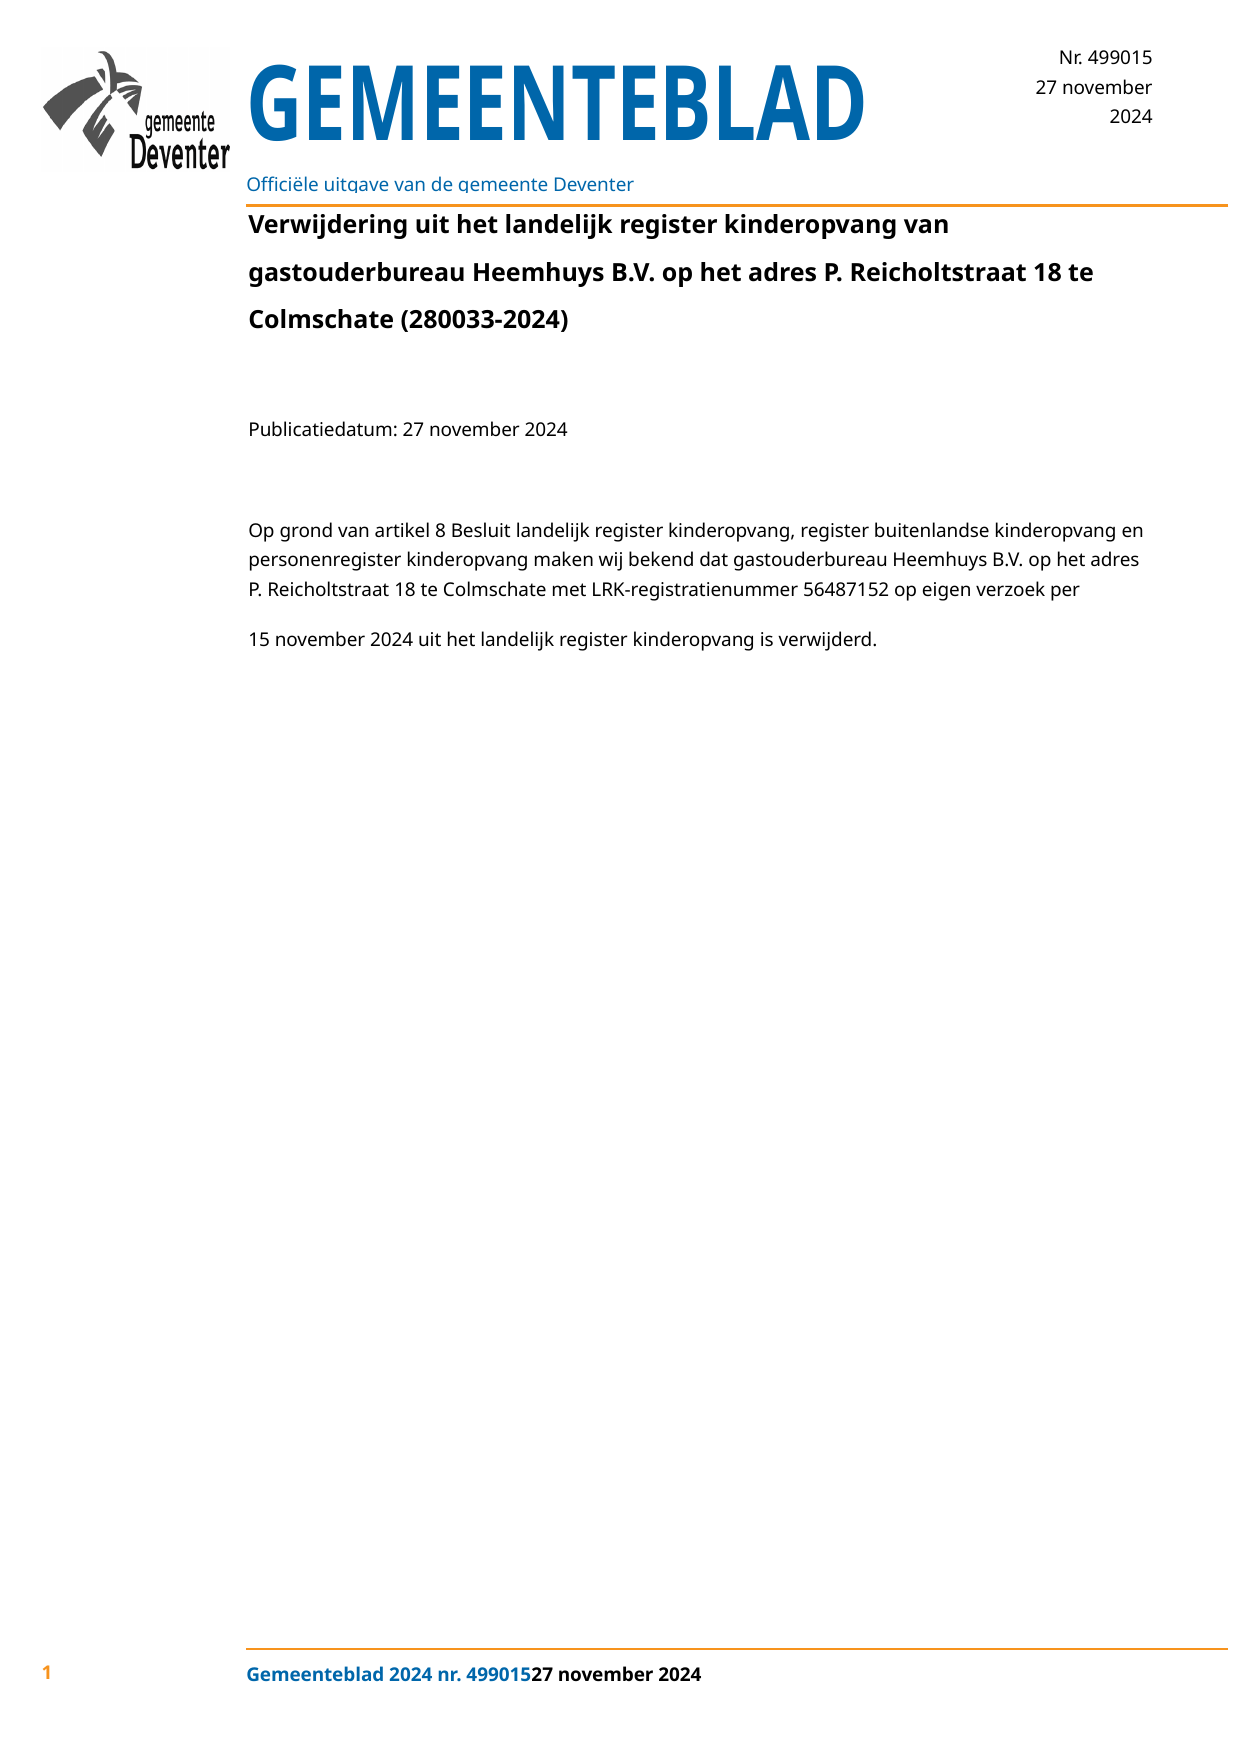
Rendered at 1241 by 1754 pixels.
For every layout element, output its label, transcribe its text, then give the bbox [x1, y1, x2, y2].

text 15 november 2024 uit het landelijk register kinderopvang is verwijderd. [248, 626, 1152, 652]
text Publicatiedatum: 27 november 2024 [248, 416, 1152, 442]
text Verwijdering uit het landelijk register kinderopvang van gastouderbureau Heemhuys B.V. op het adres P. Reicholtstraat 18 te Colmschate (280033-2024) [248, 207, 1152, 336]
picture [41, 47, 231, 172]
text Op grond van artikel 8 Besluit landelijk register kinderopvang, register buitenlandse kinderopvang en personenregister kinderopvang maken wij bekend dat gastouderbureau Heemhuys B.V. op het adres P. Reicholtstraat 18 te Colmschate met LRK-registratienummer 56487152 op eigen verzoek per [248, 517, 1152, 602]
